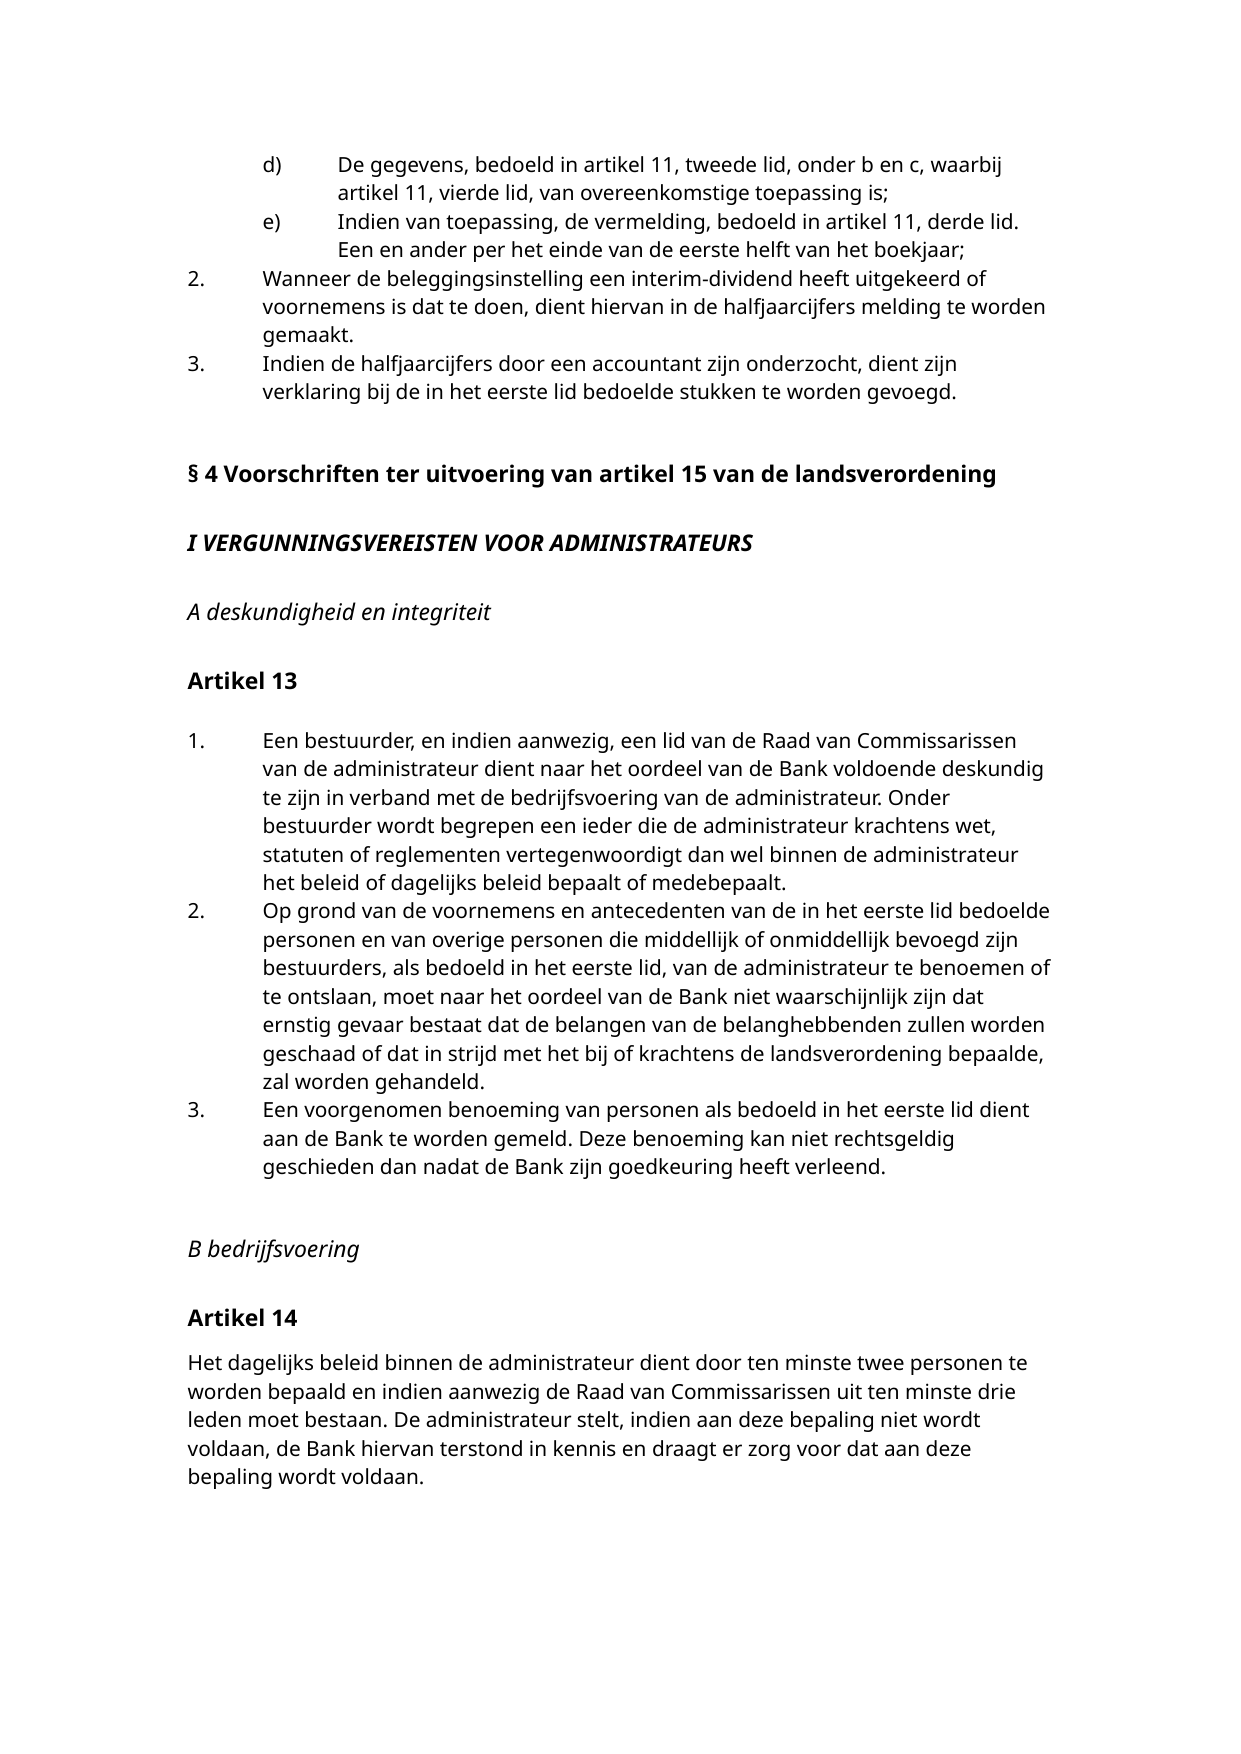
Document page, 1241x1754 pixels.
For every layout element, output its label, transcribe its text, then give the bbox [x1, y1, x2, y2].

list Wanneer de beleggingsinstelling een interim-dividend heeft uitgekeerd of voornemens is dat te doen, dient hiervan in de halfjaarcijfers melding te worden gemaakt. [187, 264, 1053, 349]
list Indien de halfjaarcijfers door een accountant zijn onderzocht, dient zijn verklaring bij de in het eerste lid bedoelde stukken te worden gevoegd. [187, 349, 1053, 406]
list Een bestuurder, en indien aanwezig, een lid van de Raad van Commissarissen van de administrateur dient naar het oordeel van de Bank voldoende deskundig te zijn in verband met de bedrijfsvoering van de administrateur. Onder bestuurder wordt begrepen een ieder die de administrateur krachtens wet, statuten of reglementen vertegenwoordigt dan wel binnen de administrateur het beleid of dagelijks beleid bepaalt of medebepaalt. [187, 726, 1053, 897]
subtitle I VERGUNNINGSVEREISTEN VOOR ADMINISTRATEURS [187, 527, 1053, 558]
subtitle § 4 Voorschriften ter uitvoering van artikel 15 van de landsverordening [187, 458, 1053, 490]
subtitle Artikel 14 [187, 1302, 1053, 1333]
list Op grond van de voornemens en antecedenten van de in het eerste lid bedoelde personen en van overige personen die middellijk of onmiddellijk bevoegd zijn bestuurders, als bedoeld in het eerste lid, van de administrateur te benoemen of te ontslaan, moet naar het oordeel van de Bank niet waarschijnlijk zijn dat ernstig gevaar bestaat dat de belangen van de belanghebbenden zullen worden geschaad of dat in strijd met het bij of krachtens de landsverordening bepaalde, zal worden gehandeld. [187, 897, 1053, 1096]
subtitle A deskundigheid en integriteit [187, 596, 1053, 627]
text Het dagelijks beleid binnen de administrateur dient door ten minste twee personen te worden bepaald en indien aanwezig de Raad van Commissarissen uit ten minste drie leden moet bestaan. De administrateur stelt, indien aan deze bepaling niet wordt voldaan, de Bank hiervan terstond in kennis en draagt er zorg voor dat aan deze bepaling wordt voldaan. [187, 1348, 1053, 1491]
list Een voorgenomen benoeming van personen als bedoeld in het eerste lid dient aan de Bank te worden gemeld. Deze benoeming kan niet rechtsgeldig geschieden dan nadat de Bank zijn goedkeuring heeft verleend. [187, 1096, 1053, 1181]
list Een en ander per het einde van de eerste helft van het boekjaar; [262, 235, 1053, 264]
subtitle Artikel 13 [187, 665, 1053, 696]
list Indien van toepassing, de vermelding, bedoeld in artikel 11, derde lid. [262, 207, 1053, 235]
list De gegevens, bedoeld in artikel 11, tweede lid, onder b en c, waarbij artikel 11, vierde lid, van overeenkomstige toepassing is; [262, 150, 1053, 207]
subtitle B bedrijfsvoering [187, 1233, 1053, 1265]
